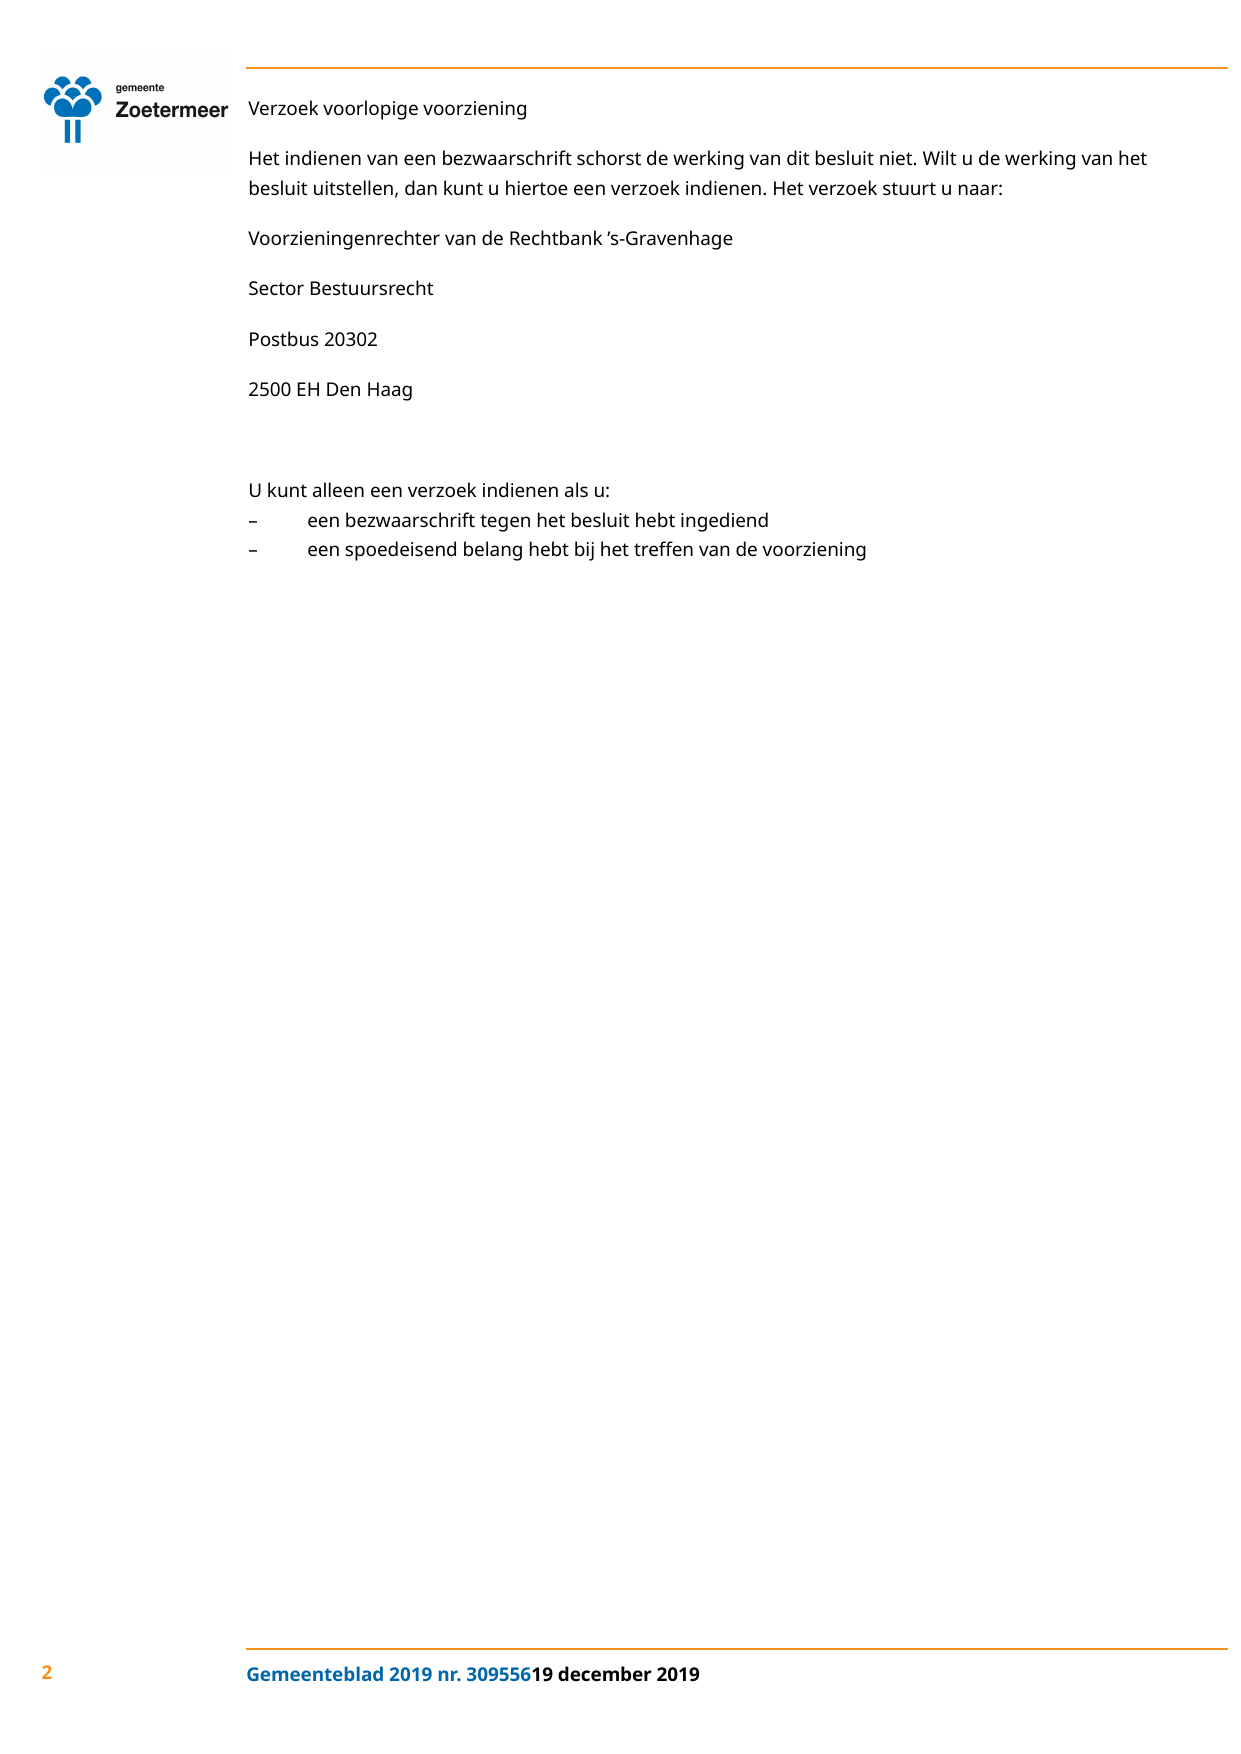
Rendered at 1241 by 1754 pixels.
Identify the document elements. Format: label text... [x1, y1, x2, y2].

picture [41, 47, 231, 172]
text Voorzieningenrechter van de Rechtbank ’s-Gravenhage [248, 225, 1152, 251]
text Verzoek voorlopige voorziening [248, 95, 1152, 121]
text U kunt alleen een verzoek indienen als u: [248, 477, 1152, 503]
list een spoedeisend belang hebt bij het treffen van de voorziening [248, 536, 1152, 562]
list een bezwaarschrift tegen het besluit hebt ingediend [248, 507, 1152, 533]
text Sector Bestuursrecht [248, 276, 1152, 301]
text 2500 EH Den Haag [248, 376, 1152, 402]
text Het indienen van een bezwaarschrift schorst de werking van dit besluit niet. Wilt u de werking van het besluit uitstellen, dan kunt u hiertoe een verzoek indienen. Het verzoek stuurt u naar: [248, 145, 1152, 201]
text Postbus 20302 [248, 326, 1152, 352]
